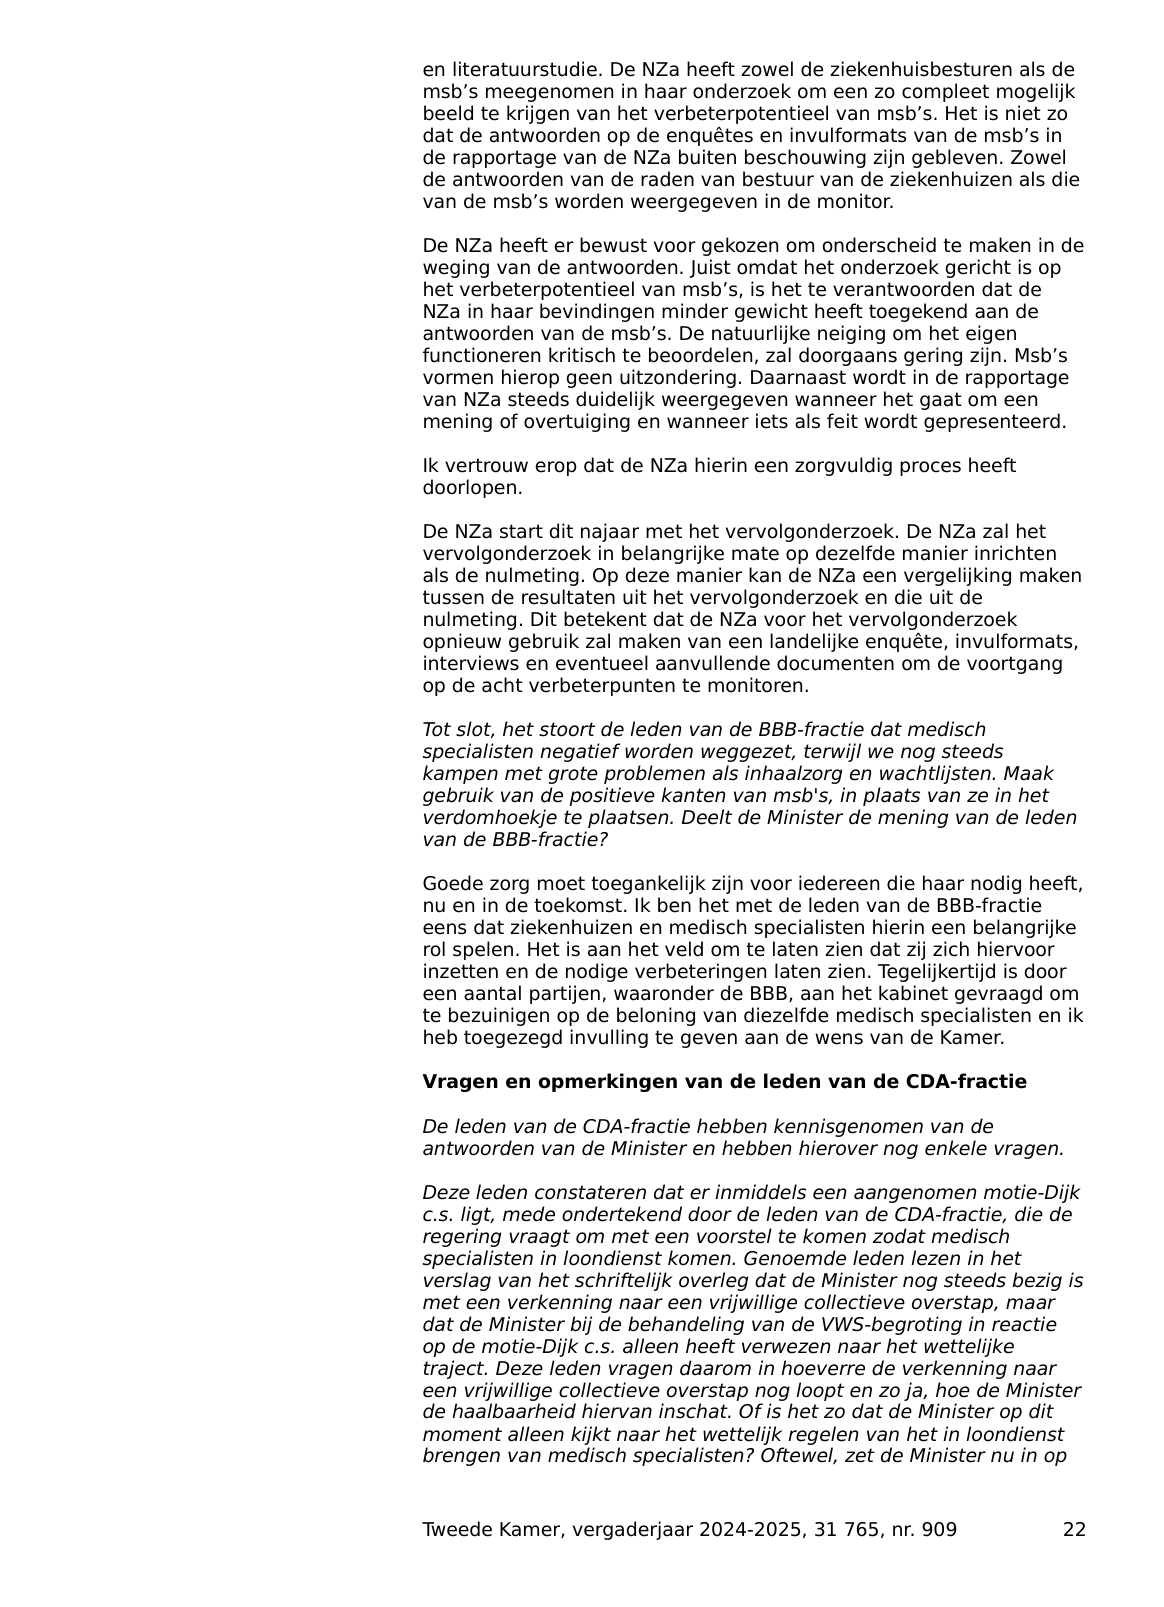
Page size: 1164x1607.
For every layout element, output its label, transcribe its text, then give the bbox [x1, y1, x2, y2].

text Ik vertrouw erop dat de NZa hierin een zorgvuldig proces heeft doorlopen. [422, 455, 1087, 499]
text De leden van de CDA-fractie hebben kennisgenomen van de antwoorden van de Minister en hebben hierover nog enkele vragen. [422, 1116, 1087, 1159]
text De NZa start dit najaar met het vervolgonderzoek. De NZa zal het vervolgonderzoek in belangrijke mate op dezelfde manier inrichten als de nulmeting. Op deze manier kan de NZa een vergelijking maken tussen de resultaten uit het vervolgonderzoek en die uit de nulmeting. Dit betekent dat de NZa voor het vervolgonderzoek opnieuw gebruik zal maken van een landelijke enquête, invulformats, interviews en eventueel aanvullende documenten om de voortgang op de acht verbeterpunten te monitoren. [422, 521, 1087, 697]
text Deze leden constateren dat er inmiddels een aangenomen motie-Dijk c.s. ligt, mede ondertekend door de leden van de CDA-fractie, die de regering vraagt om met een voorstel te komen zodat medisch specialisten in loondienst komen. Genoemde leden lezen in het verslag van het schriftelijk overleg dat de Minister nog steeds bezig is met een verkenning naar een vrijwillige collectieve overstap, maar dat de Minister bij de behandeling van de VWS-begroting in reactie op de motie-Dijk c.s. alleen heeft verwezen naar het wettelijke traject. Deze leden vragen daarom in hoeverre de verkenning naar een vrijwillige collectieve overstap nog loopt en zo ja, hoe de Minister de haalbaarheid hiervan inschat. Of is het zo dat de Minister op dit moment alleen kijkt naar het wettelijk regelen van het in loondienst brengen van medisch specialisten? Oftewel, zet de Minister nu in op [422, 1182, 1087, 1467]
text en literatuurstudie. De NZa heeft zowel de ziekenhuisbesturen als de msb’s meegenomen in haar onderzoek om een zo compleet mogelijk beeld te krijgen van het verbeterpotentieel van msb’s. Het is niet zo dat de antwoorden op de enquêtes en invulformats van de msb’s in de rapportage van de NZa buiten beschouwing zijn gebleven. Zowel de antwoorden van de raden van bestuur van de ziekenhuizen als die van de msb’s worden weergegeven in de monitor. [422, 59, 1087, 213]
text Goede zorg moet toegankelijk zijn voor iedereen die haar nodig heeft, nu en in de toekomst. Ik ben het met de leden van de BBB-fractie eens dat ziekenhuizen en medisch specialisten hierin een belangrijke rol spelen. Het is aan het veld om te laten zien dat zij zich hiervoor inzetten en de nodige verbeteringen laten zien. Tegelijkertijd is door een aantal partijen, waaronder de BBB, aan het kabinet gevraagd om te bezuinigen op de beloning van diezelfde medisch specialisten en ik heb toegezegd invulling te geven aan de wens van de Kamer. [422, 873, 1087, 1049]
text De NZa heeft er bewust voor gekozen om onderscheid te maken in de weging van de antwoorden. Juist omdat het onderzoek gericht is op het verbeterpotentieel van msb’s, is het te verantwoorden dat de NZa in haar bevindingen minder gewicht heeft toegekend aan de antwoorden van de msb’s. De natuurlijke neiging om het eigen functioneren kritisch te beoordelen, zal doorgaans gering zijn. Msb’s vormen hierop geen uitzondering. Daarnaast wordt in de rapportage van NZa steeds duidelijk weergegeven wanneer het gaat om een mening of overtuiging en wanneer iets als feit wordt gepresenteerd. [422, 235, 1087, 433]
text Tot slot, het stoort de leden van de BBB-fractie dat medisch specialisten negatief worden weggezet, terwijl we nog steeds kampen met grote problemen als inhaalzorg en wachtlijsten. Maak gebruik van de positieve kanten van msb's, in plaats van ze in het verdomhoekje te plaatsen. Deelt de Minister de mening van de leden van de BBB-fractie? [422, 719, 1087, 851]
subtitle Vragen en opmerkingen van de leden van de CDA-fractie [422, 1071, 1087, 1093]
